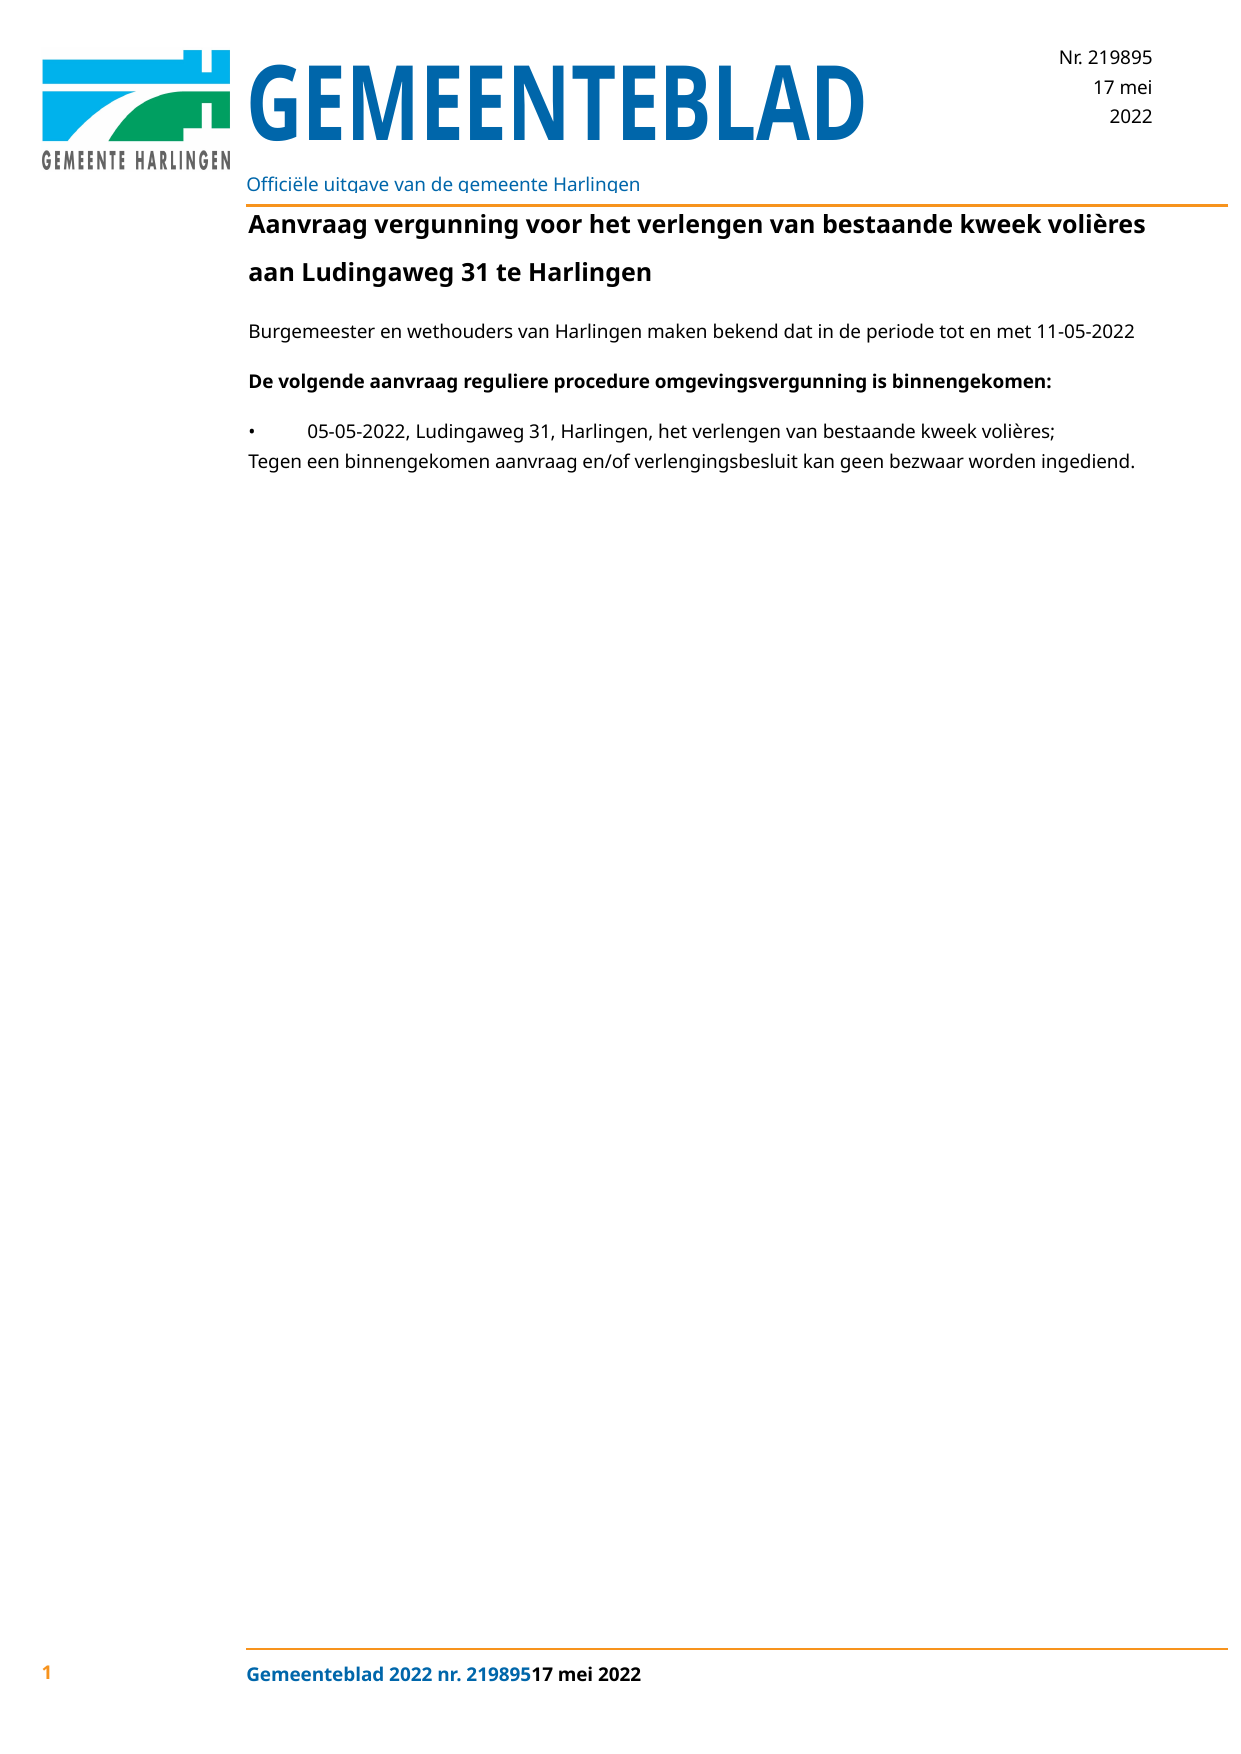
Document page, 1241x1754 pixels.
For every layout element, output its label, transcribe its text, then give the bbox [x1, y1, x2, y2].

text Burgemeester en wethouders van Harlingen maken bekend dat in de periode tot en met 11-05-2022 [248, 318, 1152, 344]
text De volgende aanvraag reguliere procedure omgevingsvergunning is binnengekomen: [248, 368, 1152, 394]
text Aanvraag vergunning voor het verlengen van bestaande kweek volières aan Ludingaweg 31 te Harlingen [248, 207, 1152, 288]
picture [41, 47, 231, 172]
text Tegen een binnengekomen aanvraag en/of verlengingsbesluit kan geen bezwaar worden ingediend. [248, 448, 1152, 474]
list 05-05-2022, Ludingaweg 31, Harlingen, het verlengen van bestaande kweek volières; [248, 419, 1152, 444]
